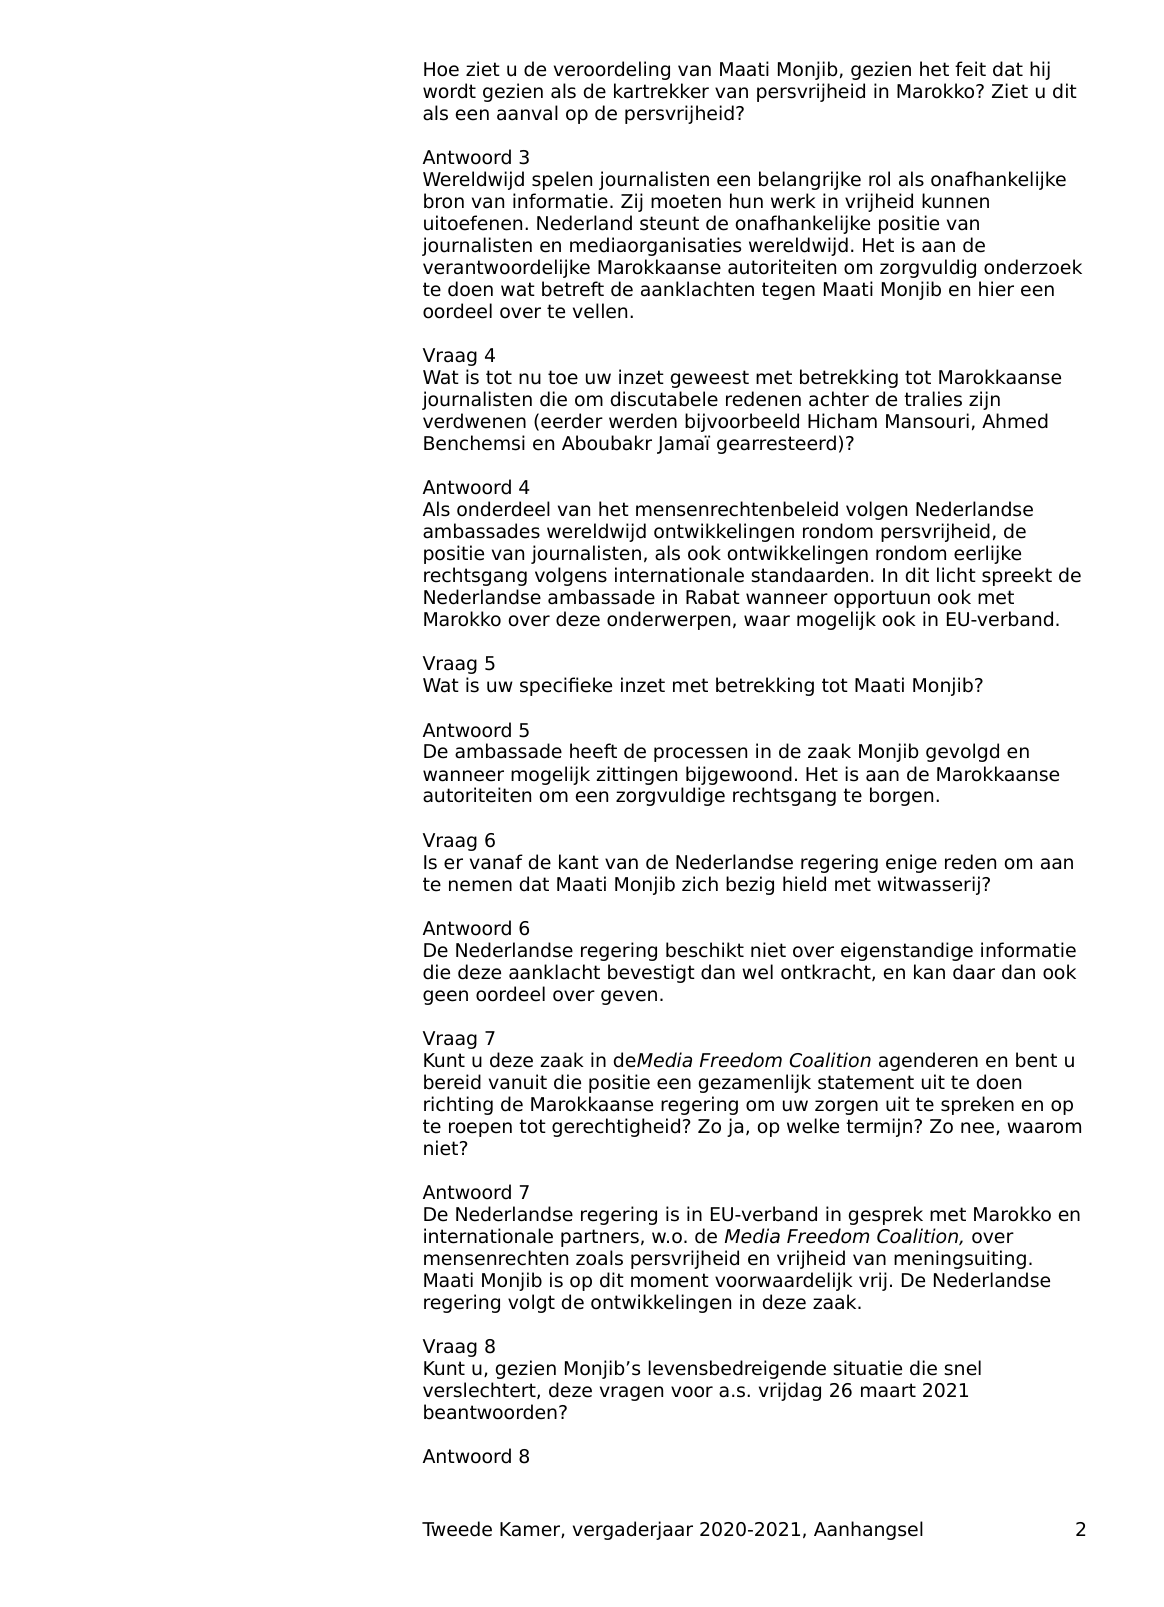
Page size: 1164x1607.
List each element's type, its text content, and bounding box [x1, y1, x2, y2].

text Vraag 8 [422, 1336, 1087, 1358]
text Kunt u, gezien Monjib’s levensbedreigende situatie die snel verslechtert, deze vragen voor a.s. vrijdag 26 maart 2021 beantwoorden? [422, 1358, 1087, 1424]
text Antwoord 6 [422, 918, 1087, 940]
text Is er vanaf de kant van de Nederlandse regering enige reden om aan te nemen dat Maati Monjib zich bezig hield met witwasserij? [422, 852, 1087, 896]
text Vraag 4 [422, 345, 1087, 367]
text Antwoord 3 [422, 147, 1087, 169]
text Antwoord 8 [422, 1446, 1087, 1468]
text Wat is uw specifieke inzet met betrekking tot Maati Monjib? [422, 675, 1087, 697]
text Wereldwijd spelen journalisten een belangrijke rol als onafhankelijke bron van informatie. Zij moeten hun werk in vrijheid kunnen uitoefenen. Nederland steunt de onafhankelijke positie van journalisten en mediaorganisaties wereldwijd. Het is aan de verantwoordelijke Marokkaanse autoriteiten om zorgvuldig onderzoek te doen wat betreft de aanklachten tegen Maati Monjib en hier een oordeel over te vellen. [422, 169, 1087, 323]
text Vraag 6 [422, 829, 1087, 852]
text Vraag 5 [422, 653, 1087, 675]
text Antwoord 7 [422, 1182, 1087, 1204]
text Wat is tot nu toe uw inzet geweest met betrekking tot Marokkaanse journalisten die om discutabele redenen achter de tralies zijn verdwenen (eerder werden bijvoorbeeld Hicham Mansouri, Ahmed Benchemsi en Aboubakr Jamaï gearresteerd)? [422, 367, 1087, 455]
text De ambassade heeft de processen in de zaak Monjib gevolgd en wanneer mogelijk zittingen bijgewoond. Het is aan de Marokkaanse autoriteiten om een zorgvuldige rechtsgang te borgen. [422, 741, 1087, 807]
text De Nederlandse regering is in EU-verband in gesprek met Marokko en internationale partners, w.o. de Media Freedom Coalition, over mensenrechten zoals persvrijheid en vrijheid van meningsuiting. Maati Monjib is op dit moment voorwaardelijk vrij. De Nederlandse regering volgt de ontwikkelingen in deze zaak. [422, 1204, 1087, 1314]
text Kunt u deze zaak in deMedia Freedom Coalition agenderen en bent u bereid vanuit die positie een gezamenlijk statement uit te doen richting de Marokkaanse regering om uw zorgen uit te spreken en op te roepen tot gerechtigheid? Zo ja, op welke termijn? Zo nee, waarom niet? [422, 1050, 1087, 1160]
text De Nederlandse regering beschikt niet over eigenstandige informatie die deze aanklacht bevestigt dan wel ontkracht, en kan daar dan ook geen oordeel over geven. [422, 940, 1087, 1006]
text Als onderdeel van het mensenrechtenbeleid volgen Nederlandse ambassades wereldwijd ontwikkelingen rondom persvrijheid, de positie van journalisten, als ook ontwikkelingen rondom eerlijke rechtsgang volgens internationale standaarden. In dit licht spreekt de Nederlandse ambassade in Rabat wanneer opportuun ook met Marokko over deze onderwerpen, waar mogelijk ook in EU-verband. [422, 499, 1087, 631]
text Antwoord 5 [422, 719, 1087, 741]
text Vraag 7 [422, 1028, 1087, 1050]
text Antwoord 4 [422, 477, 1087, 499]
text Hoe ziet u de veroordeling van Maati Monjib, gezien het feit dat hij wordt gezien als de kartrekker van persvrijheid in Marokko? Ziet u dit als een aanval op de persvrijheid? [422, 59, 1087, 125]
